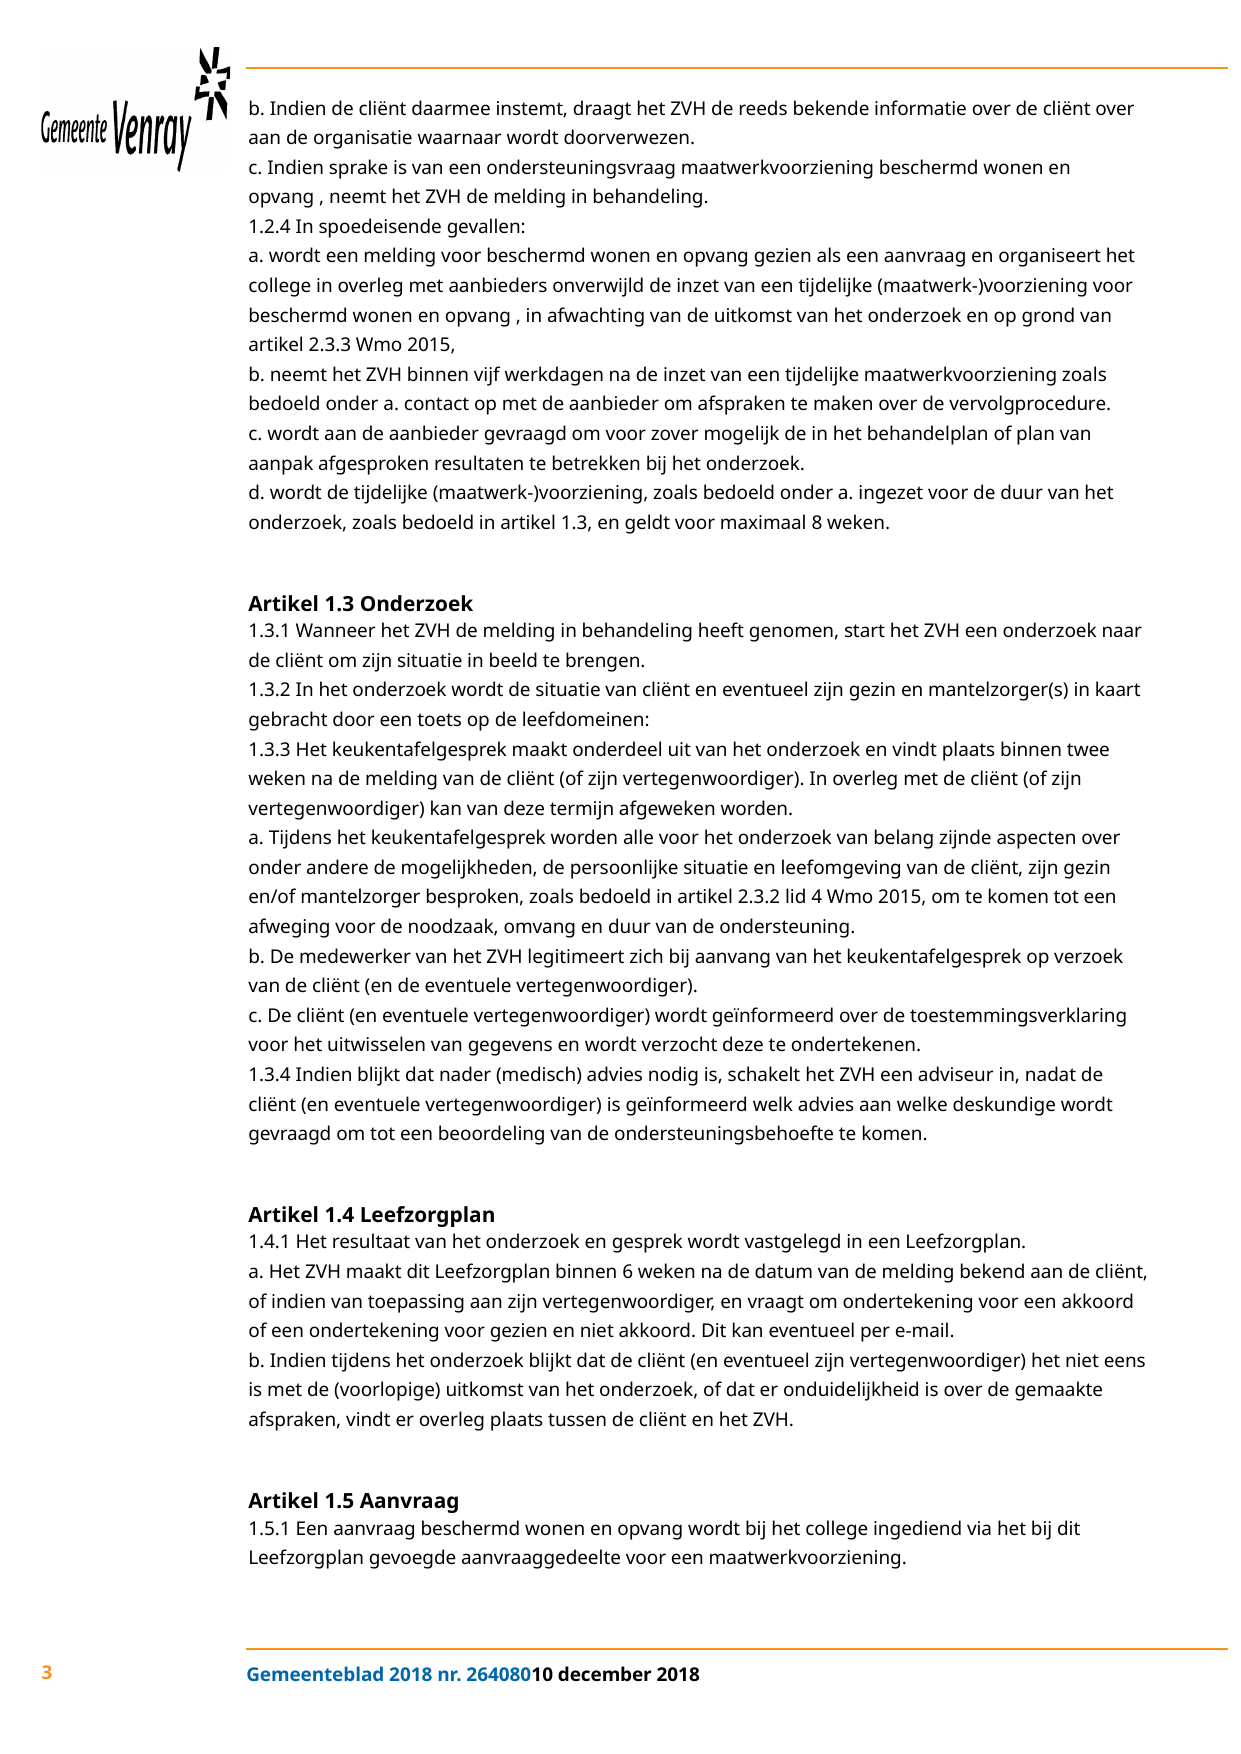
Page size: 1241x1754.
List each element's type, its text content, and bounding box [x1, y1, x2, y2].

text 1.3.3 Het keukentafelgesprek maakt onderdeel uit van het onderzoek en vindt plaats binnen twee weken na de melding van de cliënt (of zijn vertegenwoordiger). In overleg met de cliënt (of zijn vertegenwoordiger) kan van deze termijn afgeweken worden. [248, 736, 1152, 821]
text Artikel 1.5 Aanvraag [248, 1486, 1152, 1515]
text d. wordt de tijdelijke (maatwerk-)voorziening, zoals bedoeld onder a. ingezet voor de duur van het onderzoek, zoals bedoeld in artikel 1.3, en geldt voor maximaal 8 weken. [248, 479, 1152, 535]
text a. Tijdens het keukentafelgesprek worden alle voor het onderzoek van belang zijnde aspecten over onder andere de mogelijkheden, de persoonlijke situatie en leefomgeving van de cliënt, zijn gezin en/of mantelzorger besproken, zoals bedoeld in artikel 2.3.2 lid 4 Wmo 2015, om te komen tot een afweging voor de noodzaak, omvang en duur van de ondersteuning. [248, 824, 1152, 939]
text 1.2.4 In spoedeisende gevallen: [248, 213, 1152, 239]
text 1.3.4 Indien blijkt dat nader (medisch) advies nodig is, schakelt het ZVH een adviseur in, nadat de cliënt (en eventuele vertegenwoordiger) is geïnformeerd welk advies aan welke deskundige wordt gevraagd om tot een beoordeling van de ondersteuningsbehoefte te komen. [248, 1061, 1152, 1146]
text a. Het ZVH maakt dit Leefzorgplan binnen 6 weken na de datum van de melding bekend aan de cliënt, of indien van toepassing aan zijn vertegenwoordiger, en vraagt om ondertekening voor een akkoord of een ondertekening voor gezien en niet akkoord. Dit kan eventueel per e-mail. [248, 1258, 1152, 1343]
text Artikel 1.3 Onderzoek [248, 589, 1152, 617]
text 1.3.1 Wanneer het ZVH de melding in behandeling heeft genomen, start het ZVH een onderzoek naar de cliënt om zijn situatie in beeld te brengen. [248, 617, 1152, 673]
text c. De cliënt (en eventuele vertegenwoordiger) wordt geïnformeerd over de toestemmingsverklaring voor het uitwisselen van gegevens en wordt verzocht deze te ondertekenen. [248, 1002, 1152, 1057]
text c. Indien sprake is van een ondersteuningsvraag maatwerkvoorziening beschermd wonen en opvang , neemt het ZVH de melding in behandeling. [248, 154, 1152, 209]
text b. Indien de cliënt daarmee instemt, draagt het ZVH de reeds bekende informatie over de cliënt over aan de organisatie waarnaar wordt doorverwezen. [248, 95, 1152, 150]
text a. wordt een melding voor beschermd wonen en opvang gezien als een aanvraag en organiseert het college in overleg met aanbieders onverwijld de inzet van een tijdelijke (maatwerk-)voorziening voor beschermd wonen en opvang , in afwachting van de uitkomst van het onderzoek en op grond van artikel 2.3.3 Wmo 2015, [248, 243, 1152, 357]
text b. De medewerker van het ZVH legitimeert zich bij aanvang van het keukentafelgesprek op verzoek van de cliënt (en de eventuele vertegenwoordiger). [248, 943, 1152, 998]
text b. Indien tijdens het onderzoek blijkt dat de cliënt (en eventueel zijn vertegenwoordiger) het niet eens is met de (voorlopige) uitkomst van het onderzoek, of dat er onduidelijkheid is over de gemaakte afspraken, vindt er overleg plaats tussen de cliënt en het ZVH. [248, 1347, 1152, 1432]
text b. neemt het ZVH binnen vijf werkdagen na de inzet van een tijdelijke maatwerkvoorziening zoals bedoeld onder a. contact op met de aanbieder om afspraken te maken over de vervolgprocedure. [248, 361, 1152, 416]
picture [41, 47, 231, 172]
text 1.5.1 Een aanvraag beschermd wonen en opvang wordt bij het college ingediend via het bij dit Leefzorgplan gevoegde aanvraaggedeelte voor een maatwerkvoorziening. [248, 1515, 1152, 1570]
text 1.4.1 Het resultaat van het onderzoek en gesprek wordt vastgelegd in een Leefzorgplan. [248, 1229, 1152, 1254]
text 1.3.2 In het onderzoek wordt de situatie van cliënt en eventueel zijn gezin en mantelzorger(s) in kaart gebracht door een toets op de leefdomeinen: [248, 677, 1152, 732]
text c. wordt aan de aanbieder gevraagd om voor zover mogelijk de in het behandelplan of plan van aanpak afgesproken resultaten te betrekken bij het onderzoek. [248, 420, 1152, 476]
text Artikel 1.4 Leefzorgplan [248, 1200, 1152, 1229]
